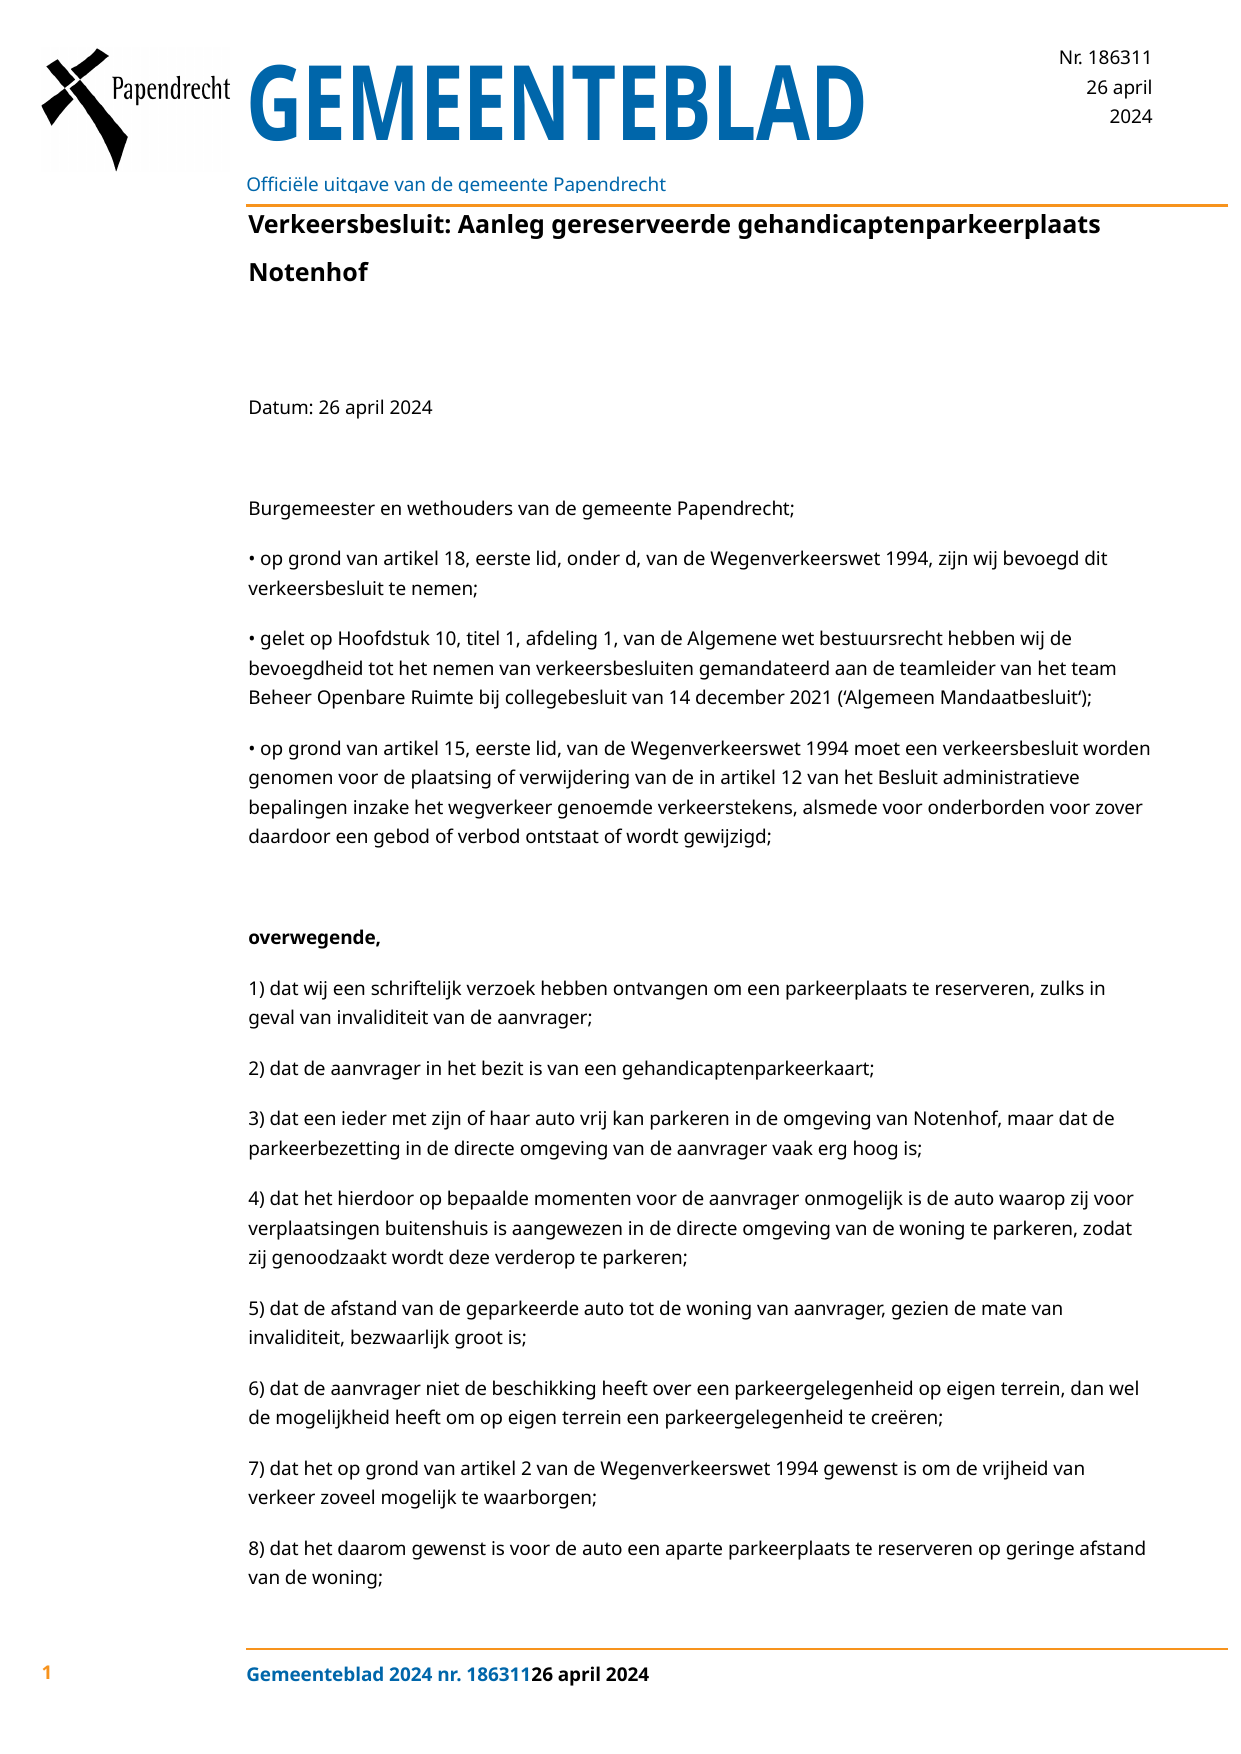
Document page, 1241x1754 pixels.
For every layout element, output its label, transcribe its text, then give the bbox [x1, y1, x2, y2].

text • gelet op Hoofdstuk 10, titel 1, afdeling 1, van de Algemene wet bestuursrecht hebben wij de bevoegdheid tot het nemen van verkeersbesluiten gemandateerd aan de teamleider van het team Beheer Openbare Ruimte bij collegebesluit van 14 december 2021 (‘Algemeen Mandaatbesluit‘); [248, 625, 1152, 710]
text 3) dat een ieder met zijn of haar auto vrij kan parkeren in de omgeving van Notenhof, maar dat de parkeerbezetting in de directe omgeving van de aanvrager vaak erg hoog is; [248, 1105, 1152, 1161]
text 5) dat de afstand van de geparkeerde auto tot de woning van aanvrager, gezien de mate van invaliditeit, bezwaarlijk groot is; [248, 1295, 1152, 1350]
text • op grond van artikel 15, eerste lid, van de Wegenverkeerswet 1994 moet een verkeersbesluit worden genomen voor de plaatsing of verwijdering van de in artikel 12 van het Besluit administratieve bepalingen inzake het wegverkeer genoemde verkeerstekens, alsmede voor onderborden voor zover daardoor een gebod of verbod ontstaat of wordt gewijzigd; [248, 735, 1152, 849]
text 8) dat het daarom gewenst is voor de auto een aparte parkeerplaats te reserveren op geringe afstand van de woning; [248, 1535, 1152, 1590]
text Verkeersbesluit: Aanleg gereserveerde gehandicaptenparkeerplaats Notenhof [248, 207, 1152, 288]
text 7) dat het op grond van artikel 2 van de Wegenverkeerswet 1994 gewenst is om de vrijheid van verkeer zoveel mogelijk te waarborgen; [248, 1455, 1152, 1510]
text 6) dat de aanvrager niet de beschikking heeft over een parkeergelegenheid op eigen terrein, dan wel de mogelijkheid heeft om op eigen terrein een parkeergelegenheid te creëren; [248, 1375, 1152, 1430]
text Datum: 26 april 2024 [248, 394, 1152, 420]
text 1) dat wij een schriftelijk verzoek hebben ontvangen om een parkeerplaats te reserveren, zulks in geval van invaliditeit van de aanvrager; [248, 975, 1152, 1030]
text 2) dat de aanvrager in het bezit is van een gehandicaptenparkeerkaart; [248, 1055, 1152, 1081]
text overwegende, [248, 924, 1152, 950]
text 4) dat het hierdoor op bepaalde momenten voor de aanvrager onmogelijk is de auto waarop zij voor verplaatsingen buitenshuis is aangewezen in de directe omgeving van de woning te parkeren, zodat zij genoodzaakt wordt deze verderop te parkeren; [248, 1185, 1152, 1270]
text • op grond van artikel 18, eerste lid, onder d, van de Wegenverkeerswet 1994, zijn wij bevoegd dit verkeersbesluit te nemen; [248, 545, 1152, 601]
picture [41, 47, 231, 172]
text Burgemeester en wethouders van de gemeente Papendrecht; [248, 495, 1152, 521]
